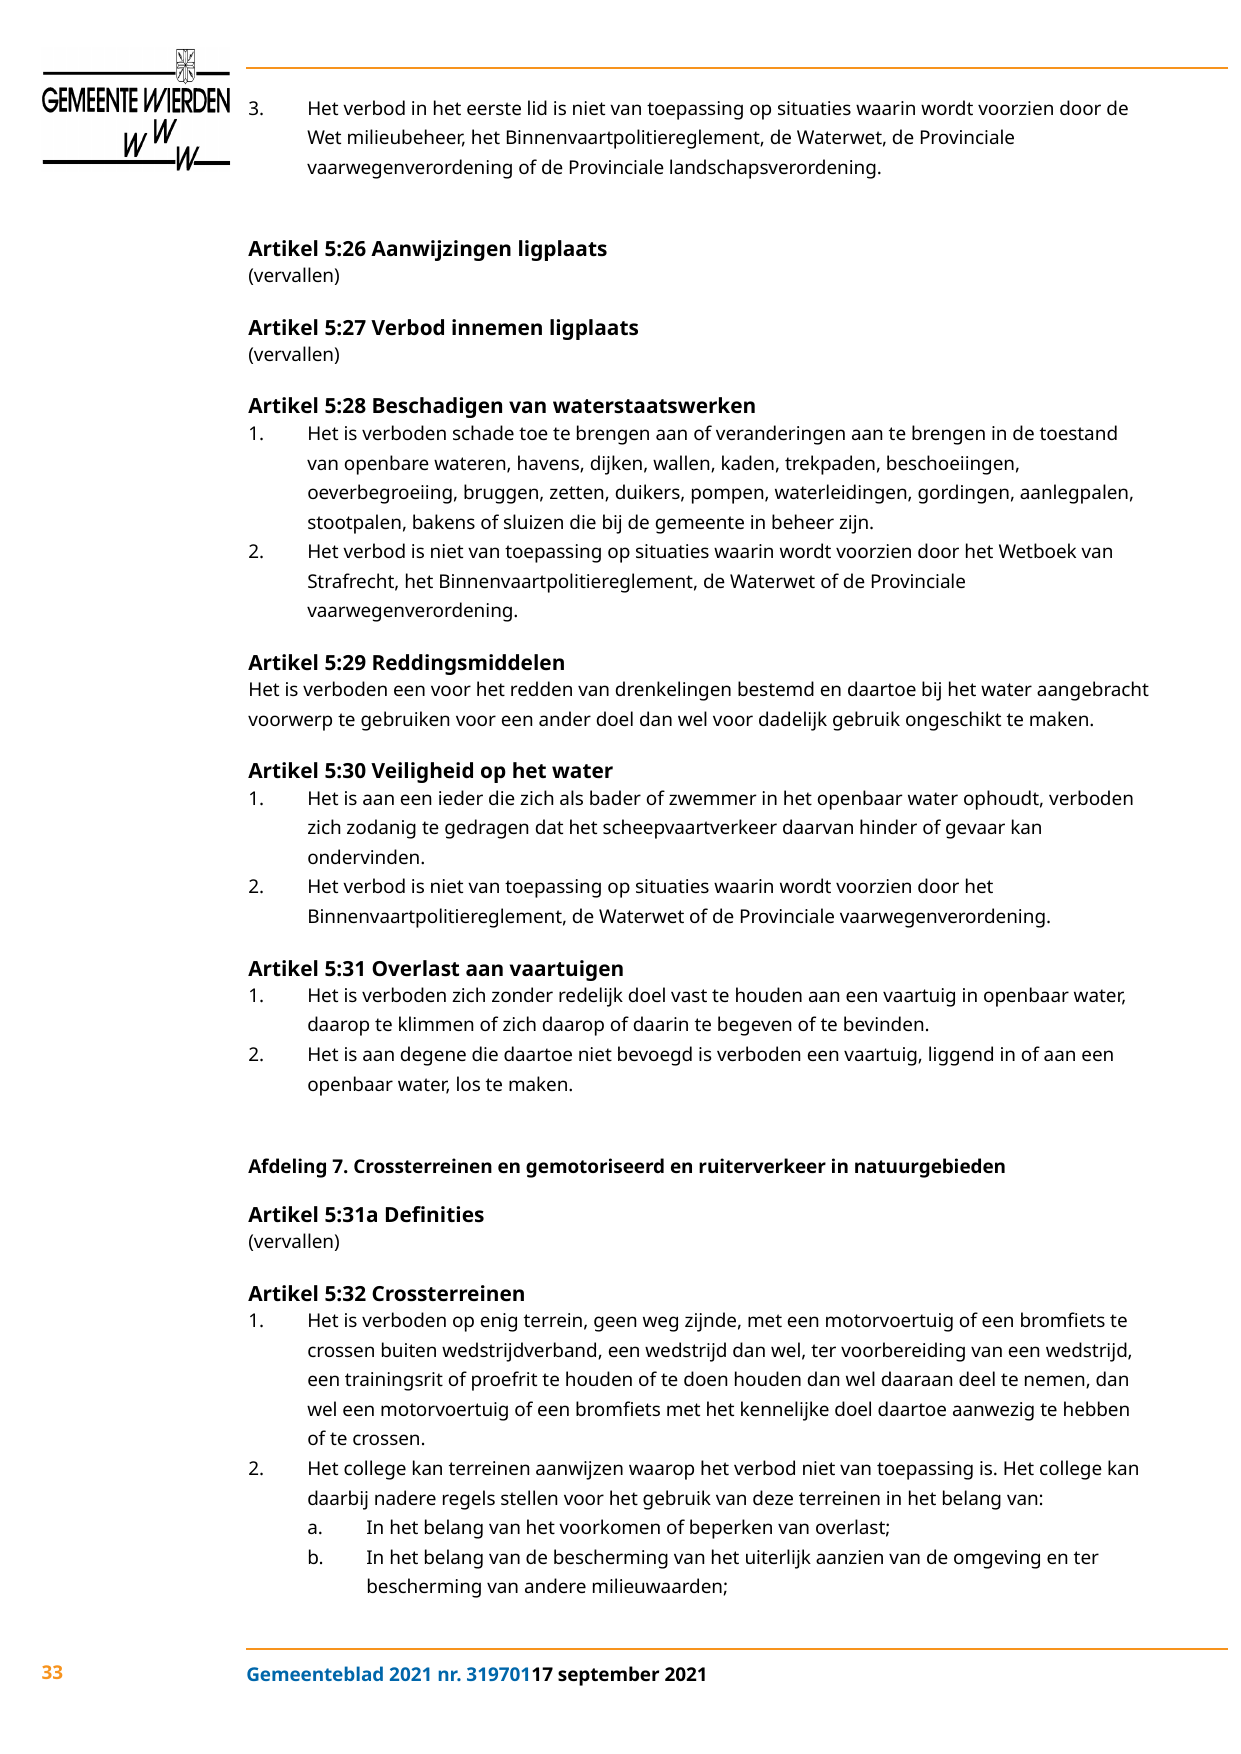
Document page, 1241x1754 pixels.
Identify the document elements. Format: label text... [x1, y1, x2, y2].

list Het is verboden zich zonder redelijk doel vast te houden aan een vaartuig in openbaar water, daarop te klimmen of zich daarop of daarin te begeven of te bevinden. [248, 982, 1152, 1037]
text Artikel 5:29 Reddingsmiddelen [248, 648, 1152, 676]
list Het verbod is niet van toepassing op situaties waarin wordt voorzien door het Binnenvaartpolitiereglement, de Waterwet of de Provinciale vaarwegenverordening. [248, 874, 1152, 929]
text Artikel 5:26 Aanwijzingen ligplaats [248, 234, 1152, 262]
text Artikel 5:32 Crossterreinen [248, 1279, 1152, 1307]
picture [41, 47, 231, 172]
list Het college kan terreinen aanwijzen waarop het verbod niet van toepassing is. Het college kan daarbij nadere regels stellen voor het gebruik van deze terreinen in het belang van: [248, 1455, 1152, 1511]
text (vervallen) [248, 1228, 1152, 1254]
list Het is aan een ieder die zich als bader of zwemmer in het openbaar water ophoudt, verboden zich zodanig te gedragen dat het scheepvaartverkeer daarvan hinder of gevaar kan ondervinden. [248, 785, 1152, 870]
text Artikel 5:28 Beschadigen van waterstaatswerken [248, 392, 1152, 420]
text Artikel 5:27 Verbod innemen ligplaats [248, 313, 1152, 341]
text Artikel 5:31 Overlast aan vaartuigen [248, 954, 1152, 982]
text Artikel 5:30 Veiligheid op het water [248, 756, 1152, 785]
text Het is verboden een voor het redden van drenkelingen bestemd en daartoe bij het water aangebracht voorwerp te gebruiken voor een ander doel dan wel voor dadelijk gebruik ongeschikt te maken. [248, 676, 1152, 732]
text Afdeling 7. Crossterreinen en gemotoriseerd en ruiterverkeer in natuurgebieden [248, 1151, 1152, 1179]
list Het is aan degene die daartoe niet bevoegd is verboden een vaartuig, liggend in of aan een openbaar water, los te maken. [248, 1041, 1152, 1097]
text (vervallen) [248, 262, 1152, 288]
text Artikel 5:31a Definities [248, 1200, 1152, 1228]
list In het belang van het voorkomen of beperken van overlast; [307, 1514, 1152, 1540]
list Het is verboden op enig terrein, geen weg zijnde, met een motorvoertuig of een bromfiets te crossen buiten wedstrijdverband, een wedstrijd dan wel, ter voorbereiding van een wedstrijd, een trainingsrit of proefrit te houden of te doen houden dan wel daaraan deel te nemen, dan wel een motorvoertuig of een bromfiets met het kennelijke doel daartoe aanwezig te hebben of te crossen. [248, 1307, 1152, 1451]
list Het is verboden schade toe te brengen aan of veranderingen aan te brengen in de toestand van openbare wateren, havens, dijken, wallen, kaden, trekpaden, beschoeiingen, oeverbegroeiing, bruggen, zetten, duikers, pompen, waterleidingen, gordingen, aanlegpalen, stootpalen, bakens of sluizen die bij de gemeente in beheer zijn. [248, 420, 1152, 534]
list Het verbod is niet van toepassing op situaties waarin wordt voorzien door het Wetboek van Strafrecht, het Binnenvaartpolitiereglement, de Waterwet of de Provinciale vaarwegenverordening. [248, 538, 1152, 623]
list In het belang van de bescherming van het uiterlijk aanzien van de omgeving en ter bescherming van andere milieuwaarden; [307, 1544, 1152, 1599]
text (vervallen) [248, 341, 1152, 367]
list Het verbod in het eerste lid is niet van toepassing op situaties waarin wordt voorzien door de Wet milieubeheer, het Binnenvaartpolitiereglement, de Waterwet, de Provinciale vaarwegenverordening of de Provinciale landschapsverordening. [248, 95, 1152, 180]
